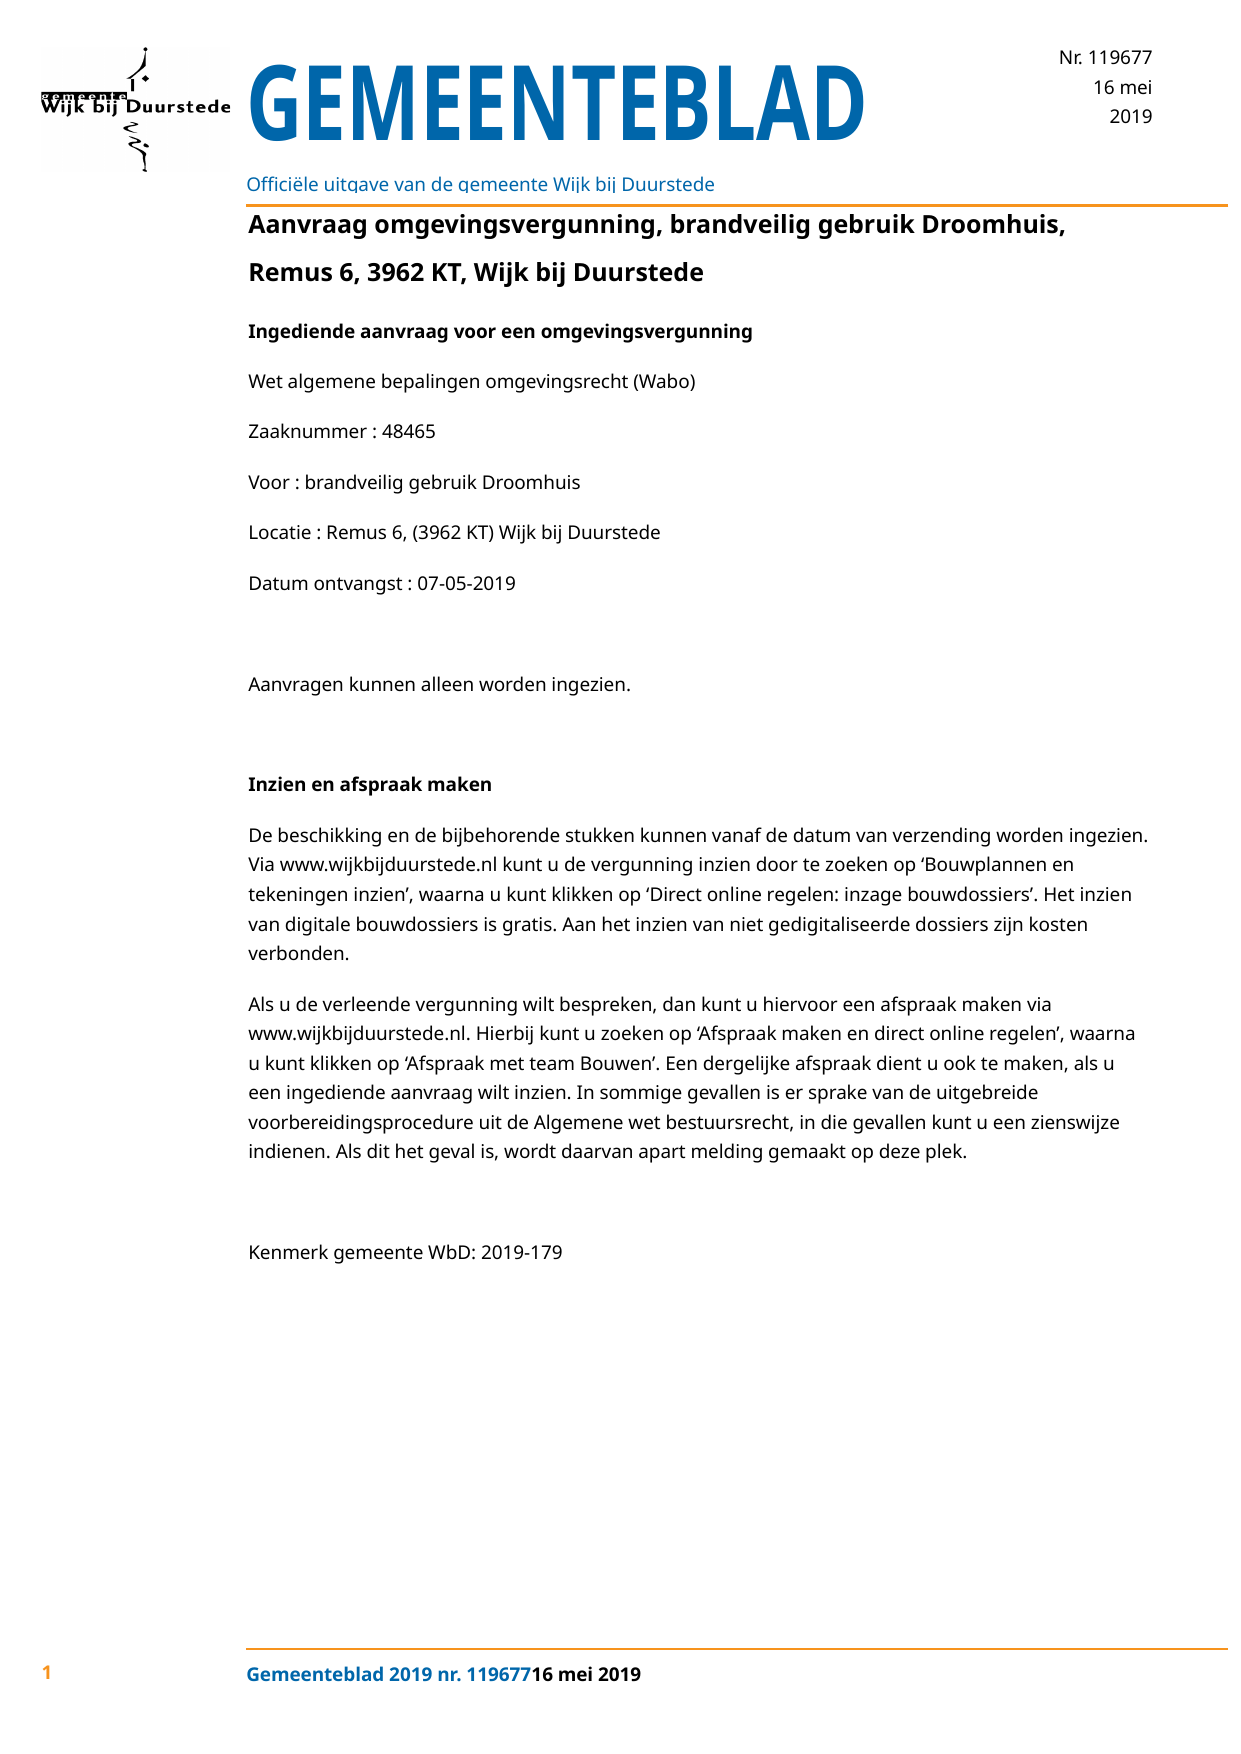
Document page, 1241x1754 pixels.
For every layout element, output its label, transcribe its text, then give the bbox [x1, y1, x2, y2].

text Aanvragen kunnen alleen worden ingezien. [248, 671, 1152, 697]
text De beschikking en de bijbehorende stukken kunnen vanaf de datum van verzending worden ingezien. Via www.wijkbijduurstede.nl kunt u de vergunning inzien door te zoeken op ‘Bouwplannen en tekeningen inzien’, waarna u kunt klikken op ‘Direct online regelen: inzage bouwdossiers’. Het inzien van digitale bouwdossiers is gratis. Aan het inzien van niet gedigitaliseerde dossiers zijn kosten verbonden. [248, 822, 1152, 966]
text Inzien en afspraak maken [248, 772, 1152, 797]
text Zaaknummer : 48465 [248, 419, 1152, 444]
text Aanvraag omgevingsvergunning, brandveilig gebruik Droomhuis, Remus 6, 3962 KT, Wijk bij Duurstede [248, 207, 1152, 288]
picture [41, 47, 231, 172]
text Voor : brandveilig gebruik Droomhuis [248, 469, 1152, 495]
text Datum ontvangst : 07-05-2019 [248, 570, 1152, 596]
text Locatie : Remus 6, (3962 KT) Wijk bij Duurstede [248, 519, 1152, 545]
text Wet algemene bepalingen omgevingsrecht (Wabo) [248, 368, 1152, 394]
text Kenmerk gemeente WbD: 2019-179 [248, 1239, 1152, 1265]
text Ingediende aanvraag voor een omgevingsvergunning [248, 318, 1152, 344]
text Als u de verleende vergunning wilt bespreken, dan kunt u hiervoor een afspraak maken via www.wijkbijduurstede.nl. Hierbij kunt u zoeken op ‘Afspraak maken en direct online regelen’, waarna u kunt klikken op ‘Afspraak met team Bouwen’. Een dergelijke afspraak dient u ook te maken, als u een ingediende aanvraag wilt inzien. In sommige gevallen is er sprake van de uitgebreide voorbereidingsprocedure uit de Algemene wet bestuursrecht, in die gevallen kunt u een zienswijze indienen. Als dit het geval is, wordt daarvan apart melding gemaakt op deze plek. [248, 991, 1152, 1164]
